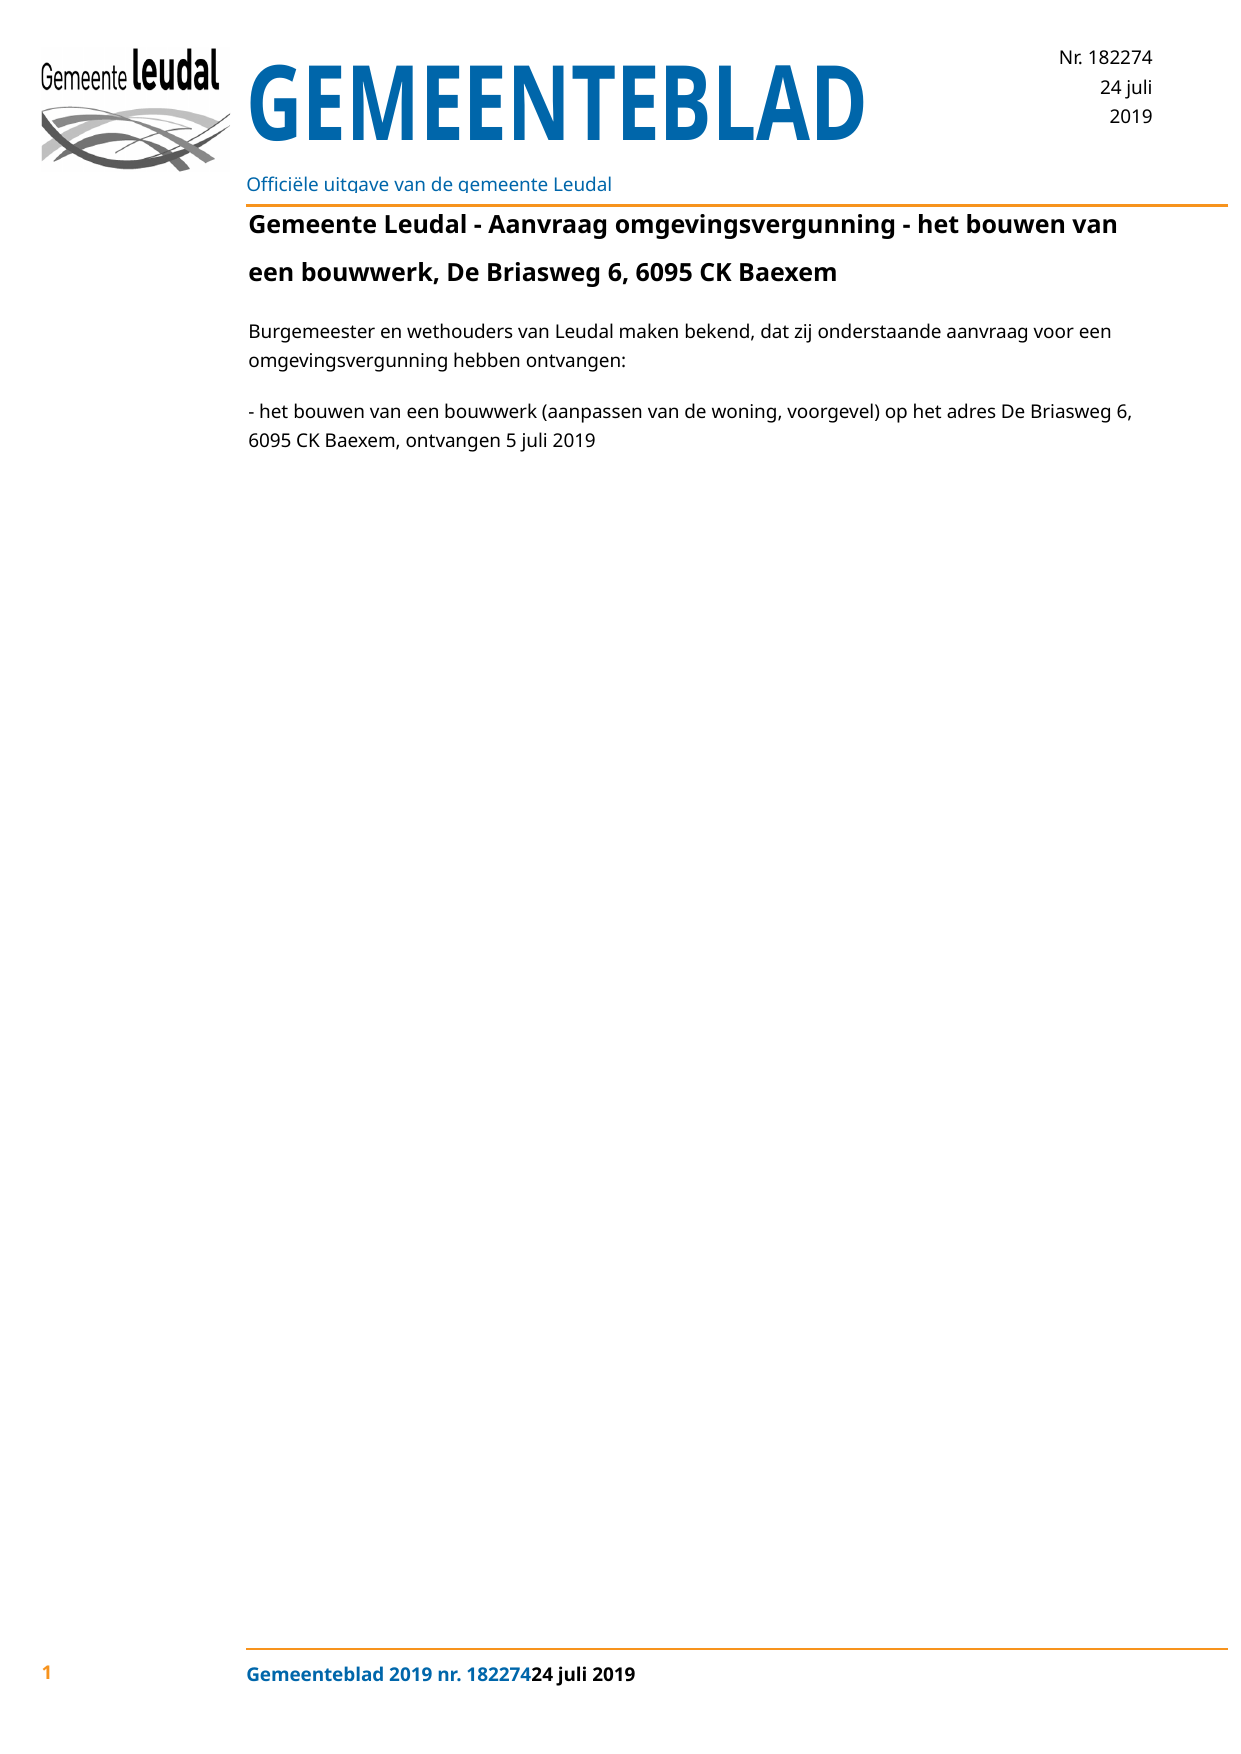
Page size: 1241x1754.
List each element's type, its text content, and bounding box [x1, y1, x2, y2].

text - het bouwen van een bouwwerk (aanpassen van de woning, voorgevel) op het adres De Briasweg 6, 6095 CK Baexem, ontvangen 5 juli 2019 [248, 398, 1152, 453]
picture [41, 47, 231, 172]
text Gemeente Leudal - Aanvraag omgevingsvergunning - het bouwen van een bouwwerk, De Briasweg 6, 6095 CK Baexem [248, 207, 1152, 288]
text Burgemeester en wethouders van Leudal maken bekend, dat zij onderstaande aanvraag voor een omgevingsvergunning hebben ontvangen: [248, 318, 1152, 373]
